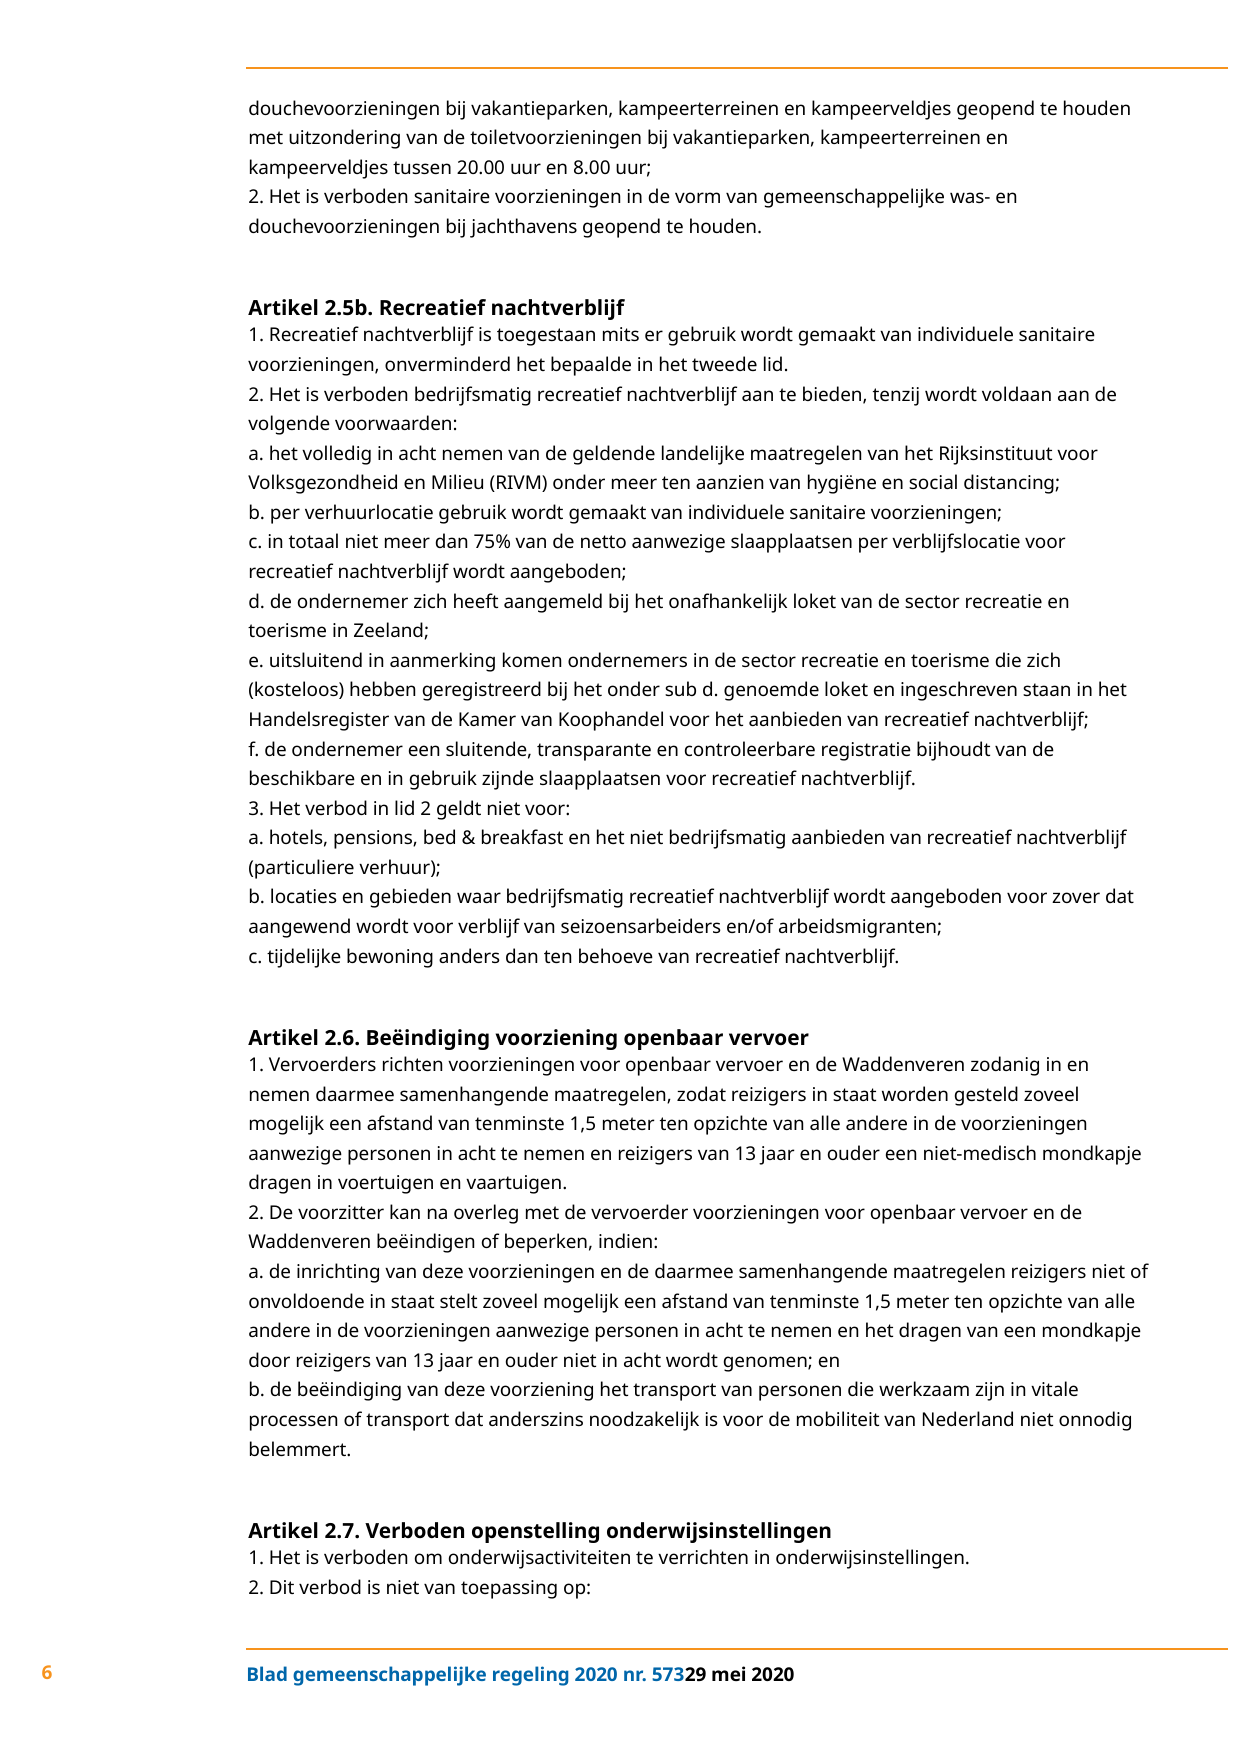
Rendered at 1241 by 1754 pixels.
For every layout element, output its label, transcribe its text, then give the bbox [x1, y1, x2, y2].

text Artikel 2.7. Verboden openstelling onderwijsinstellingen [248, 1516, 1152, 1544]
text Artikel 2.6. Beëindiging voorziening openbaar vervoer [248, 1023, 1152, 1051]
text f. de ondernemer een sluitende, transparante en controleerbare registratie bijhoudt van de beschikbare en in gebruik zijnde slaapplaatsen voor recreatief nachtverblijf. [248, 736, 1152, 791]
text a. het volledig in acht nemen van de geldende landelijke maatregelen van het Rijksinstituut voor Volksgezondheid en Milieu (RIVM) onder meer ten aanzien van hygiëne en social distancing; [248, 440, 1152, 495]
text d. de ondernemer zich heeft aangemeld bij het onafhankelijk loket van de sector recreatie en toerisme in Zeeland; [248, 588, 1152, 643]
text c. tijdelijke bewoning anders dan ten behoeve van recreatief nachtverblijf. [248, 943, 1152, 968]
text b. locaties en gebieden waar bedrijfsmatig recreatief nachtverblijf wordt aangeboden voor zover dat aangewend wordt voor verblijf van seizoensarbeiders en/of arbeidsmigranten; [248, 884, 1152, 939]
text 1. Het is verboden om onderwijsactiviteiten te verrichten in onderwijsinstellingen. [248, 1544, 1152, 1570]
picture [41, 47, 231, 172]
text douchevoorzieningen bij vakantieparken, kampeerterreinen en kampeerveldjes geopend te houden met uitzondering van de toiletvoorzieningen bij vakantieparken, kampeerterreinen en kampeerveldjes tussen 20.00 uur en 8.00 uur; [248, 95, 1152, 180]
text 2. Dit verbod is niet van toepassing op: [248, 1574, 1152, 1599]
text e. uitsluitend in aanmerking komen ondernemers in de sector recreatie en toerisme die zich (kosteloos) hebben geregistreerd bij het onder sub d. genoemde loket en ingeschreven staan in het Handelsregister van de Kamer van Koophandel voor het aanbieden van recreatief nachtverblijf; [248, 647, 1152, 732]
text b. per verhuurlocatie gebruik wordt gemaakt van individuele sanitaire voorzieningen; [248, 499, 1152, 525]
text a. de inrichting van deze voorzieningen en de daarmee samenhangende maatregelen reizigers niet of onvoldoende in staat stelt zoveel mogelijk een afstand van tenminste 1,5 meter ten opzichte van alle andere in de voorzieningen aanwezige personen in acht te nemen en het dragen van een mondkapje door reizigers van 13 jaar en ouder niet in acht wordt genomen; en [248, 1258, 1152, 1373]
text 1. Vervoerders richten voorzieningen voor openbaar vervoer en de Waddenveren zodanig in en nemen daarmee samenhangende maatregelen, zodat reizigers in staat worden gesteld zoveel mogelijk een afstand van tenminste 1,5 meter ten opzichte van alle andere in de voorzieningen aanwezige personen in acht te nemen en reizigers van 13 jaar en ouder een niet-medisch mondkapje dragen in voertuigen en vaartuigen. [248, 1051, 1152, 1195]
text Artikel 2.5b. Recreatief nachtverblijf [248, 293, 1152, 322]
text 2. Het is verboden bedrijfsmatig recreatief nachtverblijf aan te bieden, tenzij wordt voldaan aan de volgende voorwaarden: [248, 381, 1152, 436]
text b. de beëindiging van deze voorziening het transport van personen die werkzaam zijn in vitale processen of transport dat anderszins noodzakelijk is voor de mobiliteit van Nederland niet onnodig belemmert. [248, 1377, 1152, 1462]
text a. hotels, pensions, bed & breakfast en het niet bedrijfsmatig aanbieden van recreatief nachtverblijf (particuliere verhuur); [248, 824, 1152, 880]
text 2. De voorzitter kan na overleg met de vervoerder voorzieningen voor openbaar vervoer en de Waddenveren beëindigen of beperken, indien: [248, 1199, 1152, 1254]
text 1. Recreatief nachtverblijf is toegestaan mits er gebruik wordt gemaakt van individuele sanitaire voorzieningen, onverminderd het bepaalde in het tweede lid. [248, 322, 1152, 377]
text c. in totaal niet meer dan 75% van de netto aanwezige slaapplaatsen per verblijfslocatie voor recreatief nachtverblijf wordt aangeboden; [248, 529, 1152, 584]
text 2. Het is verboden sanitaire voorzieningen in de vorm van gemeenschappelijke was- en douchevoorzieningen bij jachthavens geopend te houden. [248, 183, 1152, 239]
text 3. Het verbod in lid 2 geldt niet voor: [248, 795, 1152, 821]
